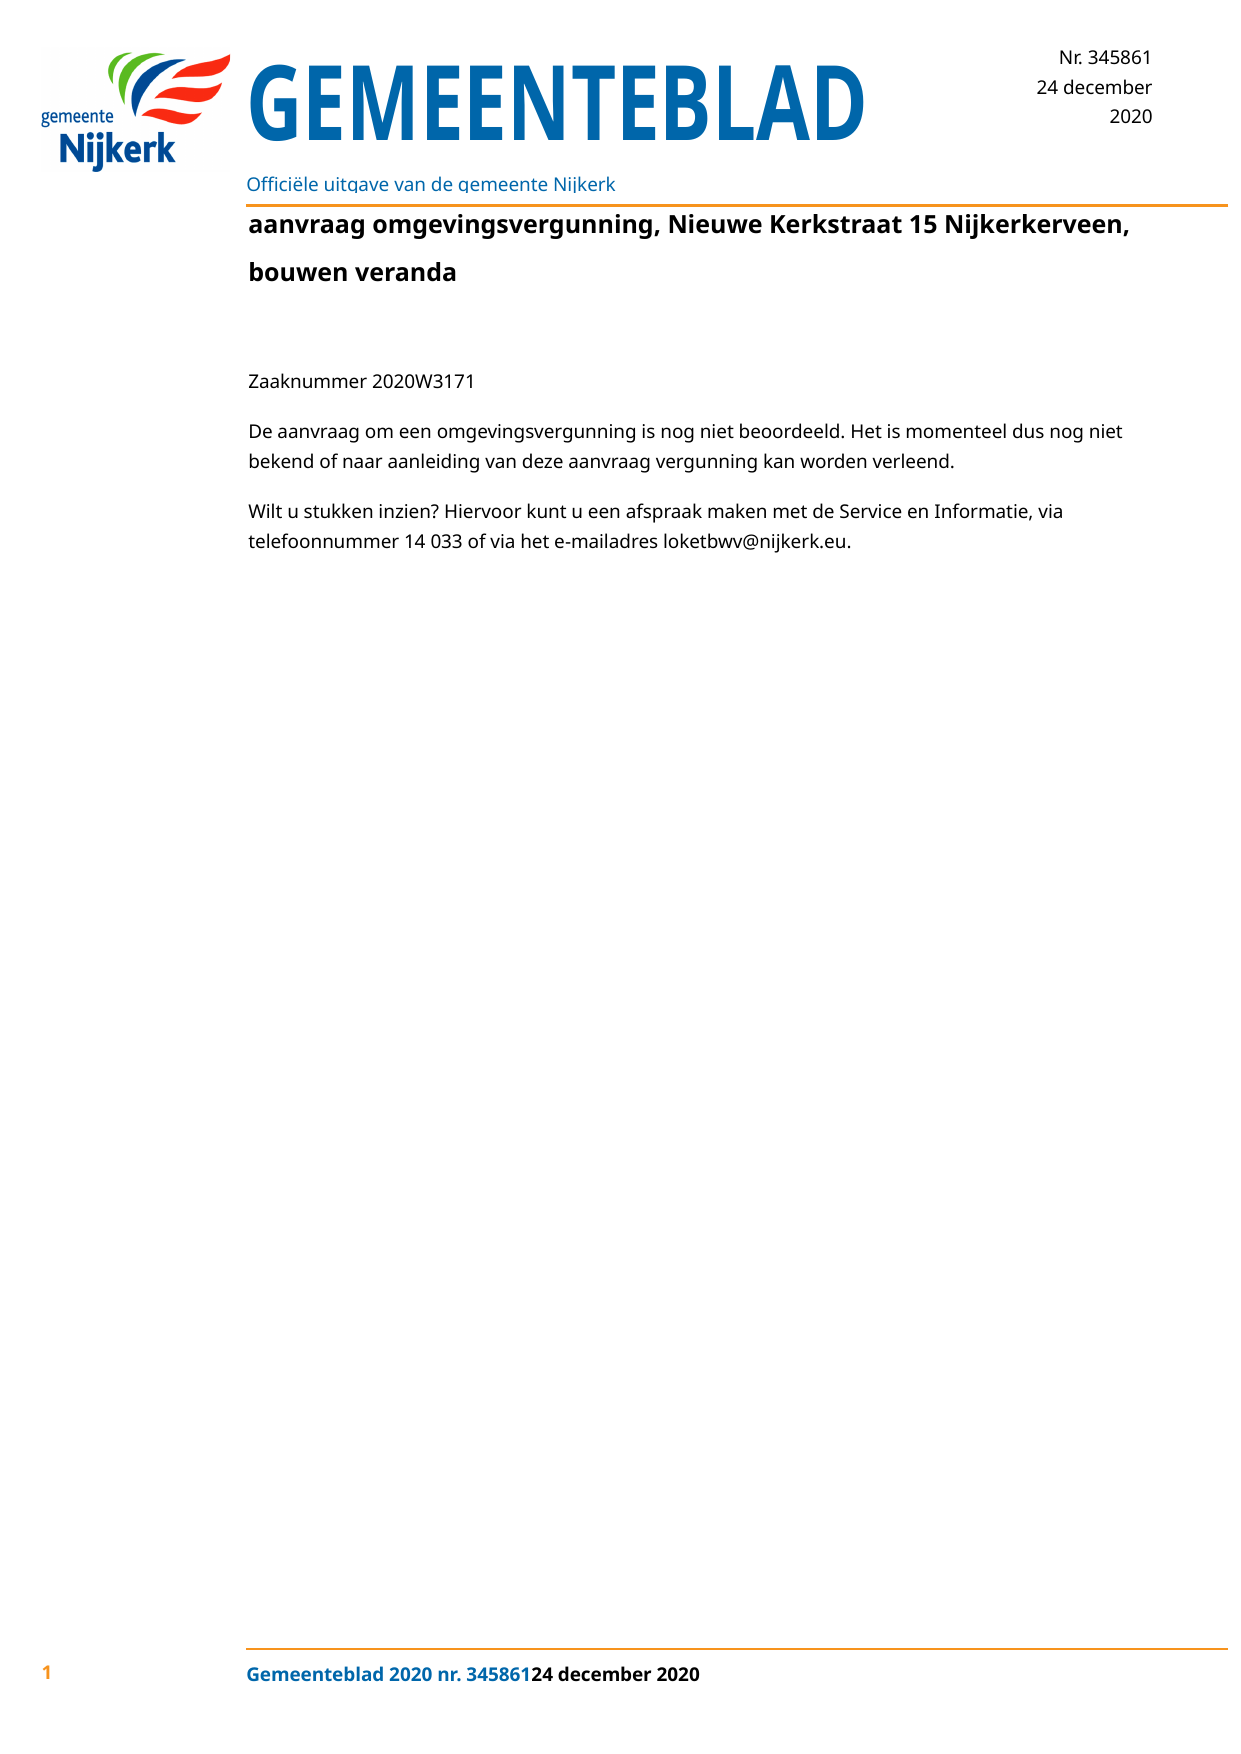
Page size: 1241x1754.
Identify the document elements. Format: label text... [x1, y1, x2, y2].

text Wilt u stukken inzien? Hiervoor kunt u een afspraak maken met de Service en Informatie, via telefoonnummer 14 033 of via het e-mailadres loketbwv@nijkerk.eu. [248, 499, 1152, 554]
text aanvraag omgevingsvergunning, Nieuwe Kerkstraat 15 Nijkerkerveen, bouwen veranda [248, 207, 1152, 288]
text De aanvraag om een omgevingsvergunning is nog niet beoordeeld. Het is momenteel dus nog niet bekend of naar aanleiding van deze aanvraag vergunning kan worden verleend. [248, 419, 1152, 474]
picture [41, 47, 231, 172]
text Zaaknummer 2020W3171 [248, 368, 1152, 394]
